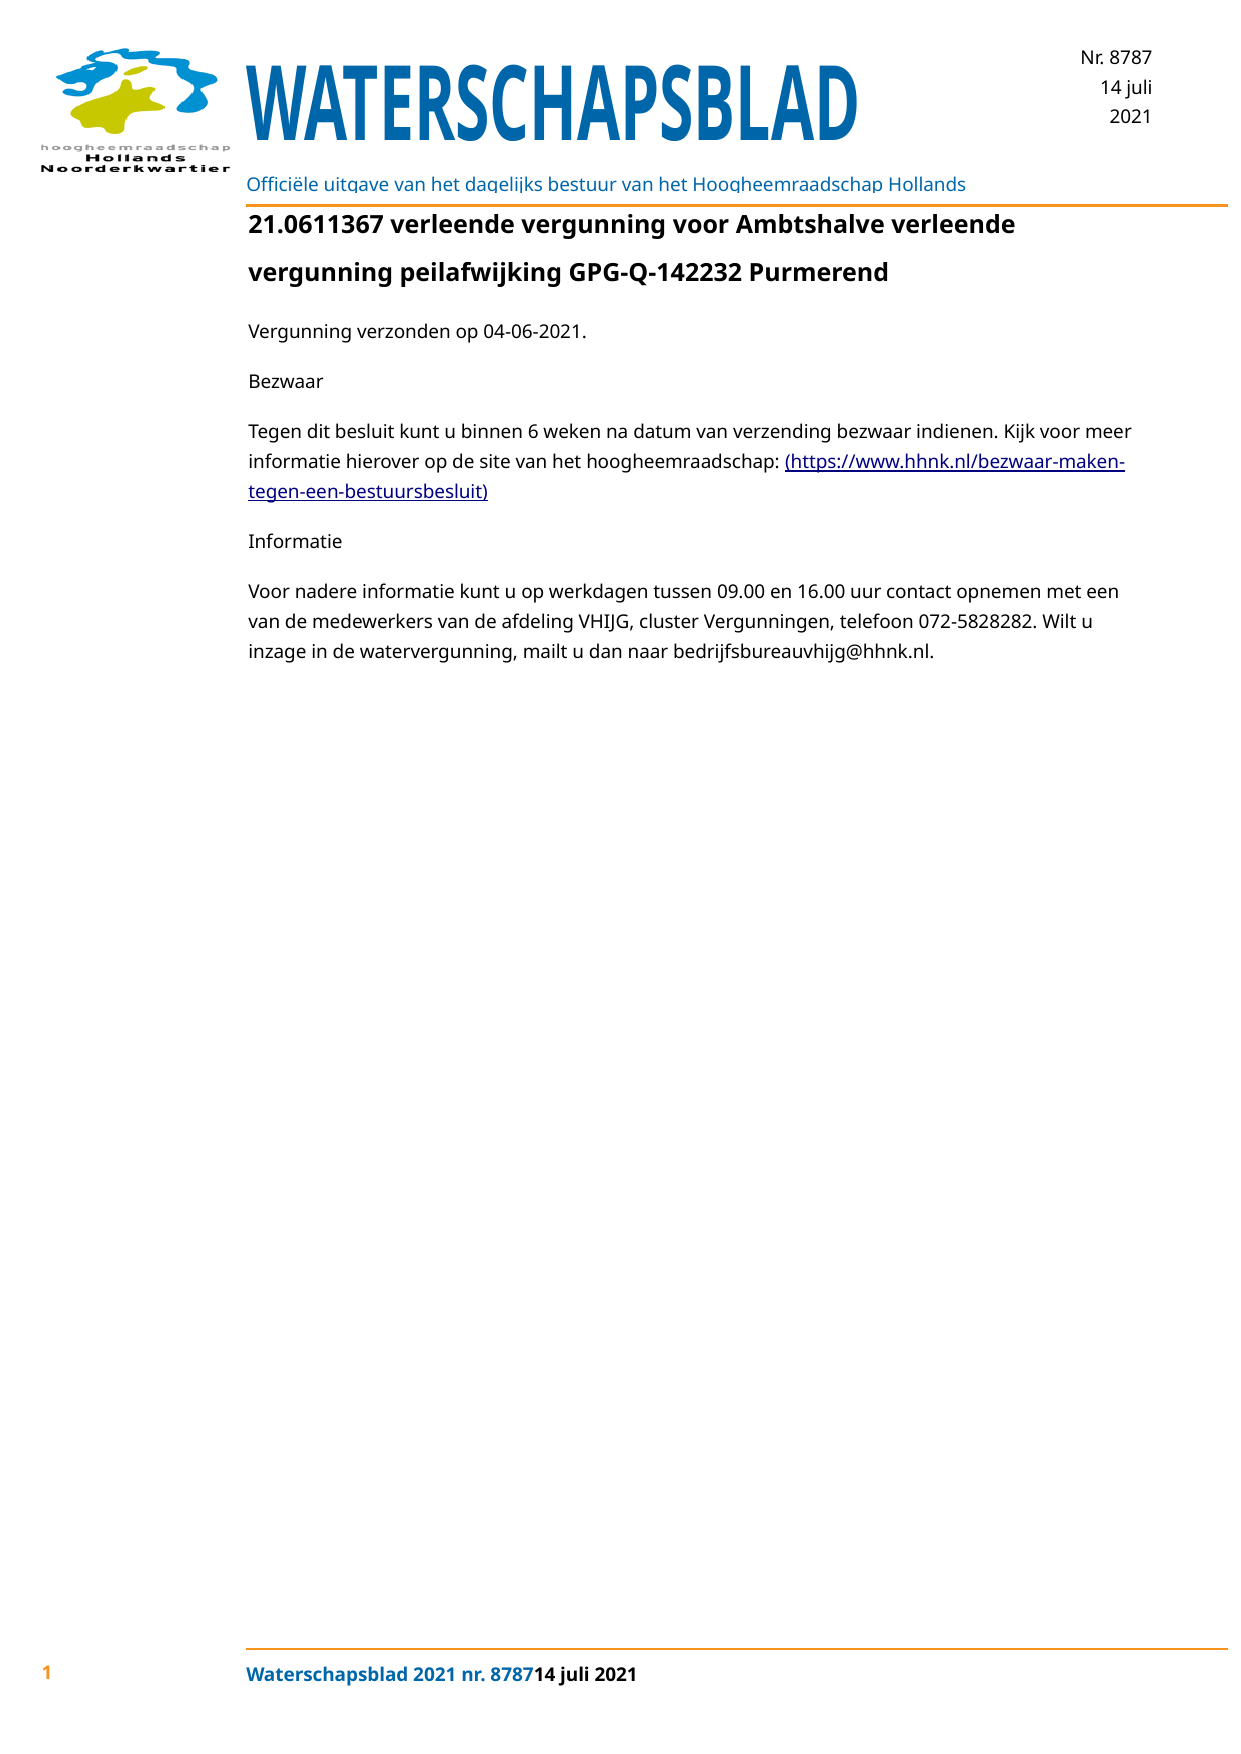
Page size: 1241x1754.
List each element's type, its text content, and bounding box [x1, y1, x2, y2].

picture [41, 47, 231, 172]
text Informatie [248, 528, 1152, 554]
text 21.0611367 verleende vergunning voor Ambtshalve verleende vergunning peilafwijking GPG-Q-142232 Purmerend [248, 207, 1152, 288]
text Bezwaar [248, 368, 1152, 394]
text Tegen dit besluit kunt u binnen 6 weken na datum van verzending bezwaar indienen. Kijk voor meer informatie hierover op de site van het hoogheemraadschap: (https://www.hhnk.nl/bezwaar-maken-tegen-een-bestuursbesluit) [248, 419, 1152, 504]
text Vergunning verzonden op 04-06-2021. [248, 318, 1152, 344]
text Voor nadere informatie kunt u op werkdagen tussen 09.00 en 16.00 uur contact opnemen met een van de medewerkers van de afdeling VHIJG, cluster Vergunningen, telefoon 072-5828282. Wilt u inzage in de watervergunning, mailt u dan naar bedrijfsbureauvhijg@hhnk.nl. [248, 579, 1152, 664]
